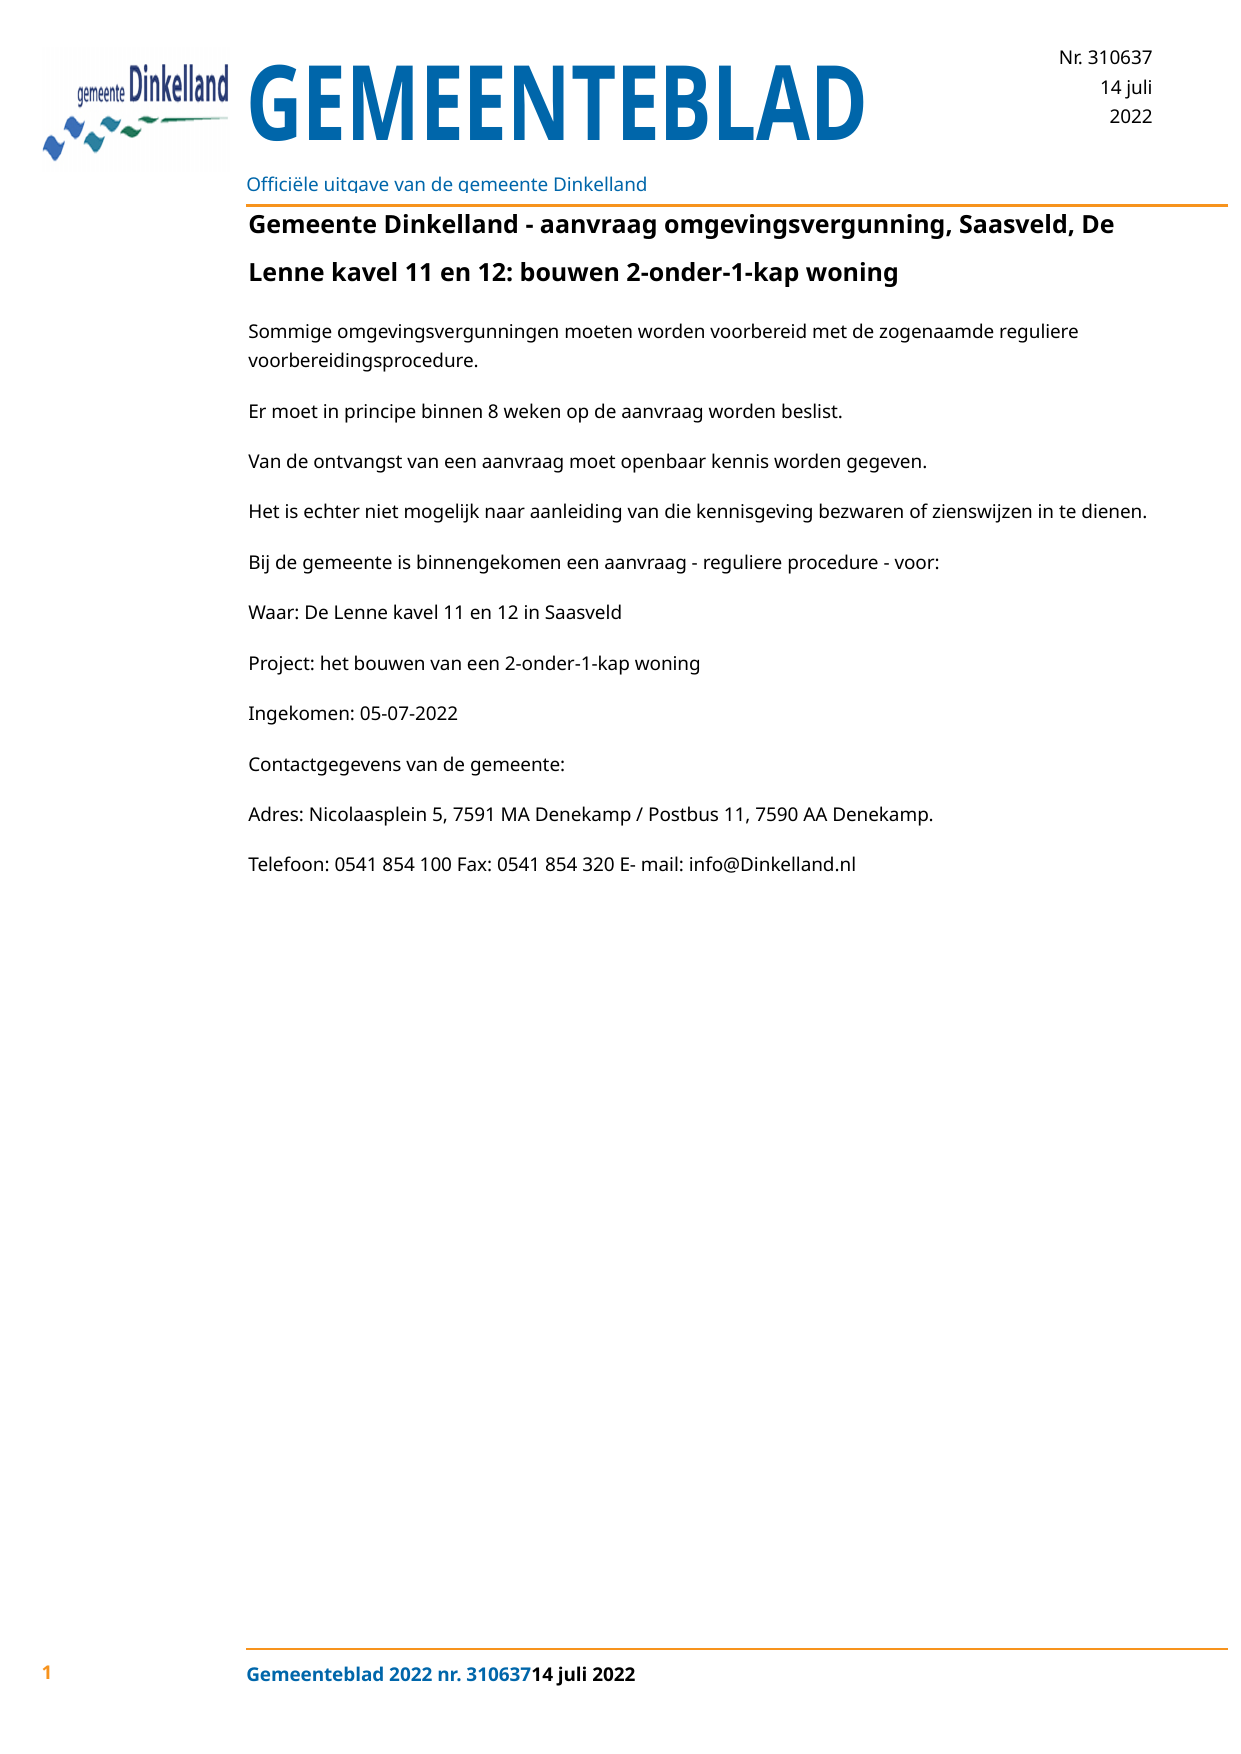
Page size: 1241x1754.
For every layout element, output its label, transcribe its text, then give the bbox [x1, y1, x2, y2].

text Er moet in principe binnen 8 weken op de aanvraag worden beslist. [248, 398, 1152, 424]
text Telefoon: 0541 854 100 Fax: 0541 854 320 E- mail: info@Dinkelland.nl [248, 852, 1152, 877]
text Waar: De Lenne kavel 11 en 12 in Saasveld [248, 599, 1152, 625]
text Bij de gemeente is binnengekomen een aanvraag - reguliere procedure - voor: [248, 549, 1152, 575]
text Het is echter niet mogelijk naar aanleiding van die kennisgeving bezwaren of zienswijzen in te dienen. [248, 499, 1152, 524]
picture [41, 47, 231, 172]
text Contactgegevens van de gemeente: [248, 751, 1152, 777]
text Sommige omgevingsvergunningen moeten worden voorbereid met de zogenaamde reguliere voorbereidingsprocedure. [248, 318, 1152, 373]
text Van de ontvangst van een aanvraag moet openbaar kennis worden gegeven. [248, 448, 1152, 474]
text Ingekomen: 05-07-2022 [248, 700, 1152, 726]
text Project: het bouwen van een 2-onder-1-kap woning [248, 650, 1152, 676]
text Gemeente Dinkelland - aanvraag omgevingsvergunning, Saasveld, De Lenne kavel 11 en 12: bouwen 2-onder-1-kap woning [248, 207, 1152, 288]
text Adres: Nicolaasplein 5, 7591 MA Denekamp / Postbus 11, 7590 AA Denekamp. [248, 801, 1152, 827]
